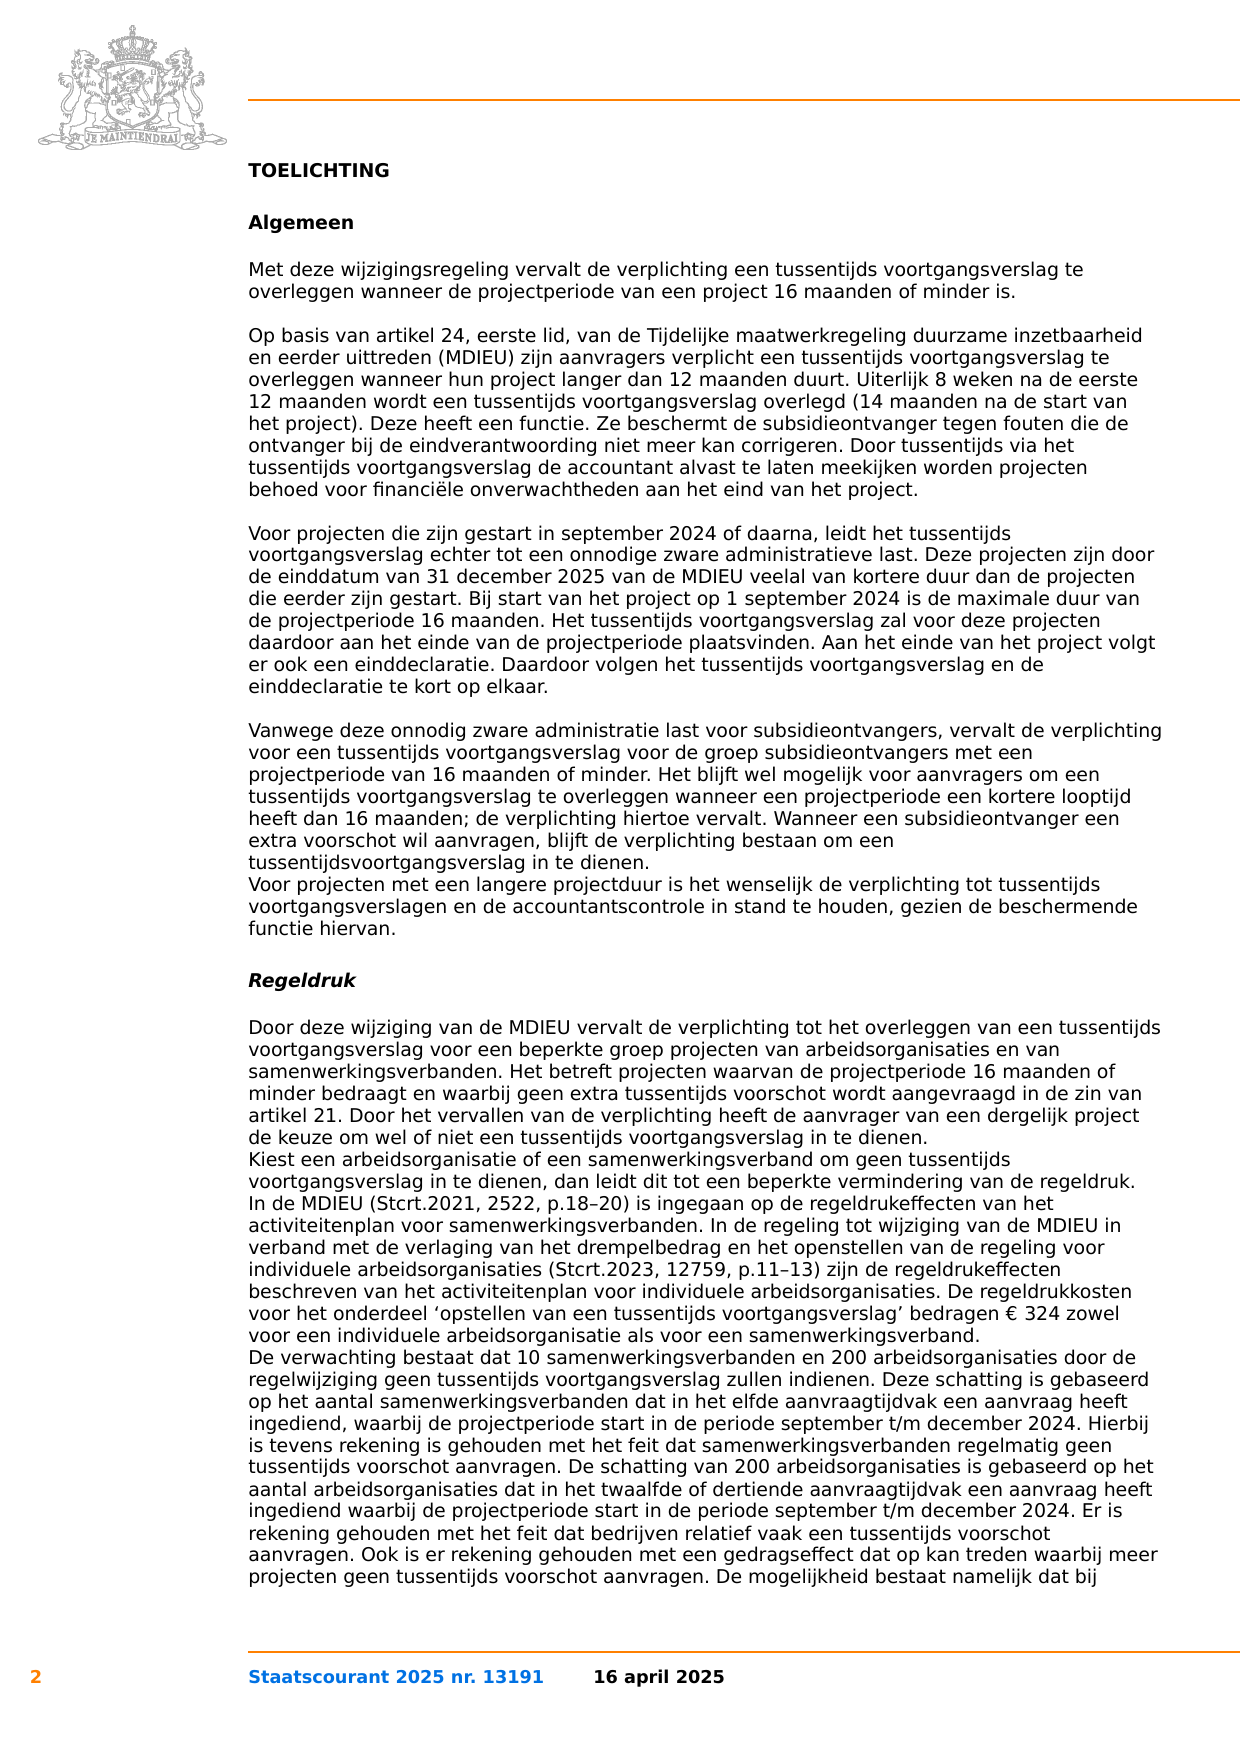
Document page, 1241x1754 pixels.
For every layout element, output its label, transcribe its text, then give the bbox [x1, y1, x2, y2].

text Voor projecten met een langere projectduur is het wenselijk de verplichting tot tussentijds voortgangsverslagen en de accountantscontrole in stand te houden, gezien de beschermende functie hiervan. [248, 874, 1163, 940]
text Kiest een arbeidsorganisatie of een samenwerkingsverband om geen tussentijds voortgangsverslag in te dienen, dan leidt dit tot een beperkte vermindering van de regeldruk. [248, 1149, 1163, 1193]
text Vanwege deze onnodig zware administratie last voor subsidieontvangers, vervalt de verplichting voor een tussentijds voortgangsverslag voor de groep subsidieontvangers met een projectperiode van 16 maanden of minder. Het blijft wel mogelijk voor aanvragers om een tussentijds voortgangsverslag te overleggen wanneer een projectperiode een kortere looptijd heeft dan 16 maanden; de verplichting hiertoe vervalt. Wanneer een subsidieontvanger een extra voorschot wil aanvragen, blijft de verplichting bestaan om een tussentijdsvoortgangsverslag in te dienen. [248, 720, 1163, 874]
text De verwachting bestaat dat 10 samenwerkingsverbanden en 200 arbeidsorganisaties door de regelwijziging geen tussentijds voortgangsverslag zullen indienen. Deze schatting is gebaseerd op het aantal samenwerkingsverbanden dat in het elfde aanvraagtijdvak een aanvraag heeft ingediend, waarbij de projectperiode start in de periode september t/m december 2024. Hierbij is tevens rekening is gehouden met het feit dat samenwerkingsverbanden regelmatig geen tussentijds voorschot aanvragen. De schatting van 200 arbeidsorganisaties is gebaseerd op het aantal arbeidsorganisaties dat in het twaalfde of dertiende aanvraagtijdvak een aanvraag heeft ingediend waarbij de projectperiode start in de periode september t/m december 2024. Er is rekening gehouden met het feit dat bedrijven relatief vaak een tussentijds voorschot aanvragen. Ook is er rekening gehouden met een gedragseffect dat op kan treden waarbij meer projecten geen tussentijds voorschot aanvragen. De mogelijkheid bestaat namelijk dat bij [248, 1347, 1163, 1588]
text In de MDIEU (Stcrt.2021, 2522, p.18–20) is ingegaan op de regeldrukeffecten van het activiteitenplan voor samenwerkingsverbanden. In de regeling tot wijziging van de MDIEU in verband met de verlaging van het drempelbedrag en het openstellen van de regeling voor individuele arbeidsorganisaties (Stcrt.2023, 12759, p.11–13) zijn de regeldrukeffecten beschreven van het activiteitenplan voor individuele arbeidsorganisaties. De regeldrukkosten voor het onderdeel ‘opstellen van een tussentijds voortgangsverslag’ bedragen € 324 zowel voor een individuele arbeidsorganisatie als voor een samenwerkingsverband. [248, 1193, 1163, 1347]
text Voor projecten die zijn gestart in september 2024 of daarna, leidt het tussentijds voortgangsverslag echter tot een onnodige zware administratieve last. Deze projecten zijn door de einddatum van 31 december 2025 van de MDIEU veelal van kortere duur dan de projecten die eerder zijn gestart. Bij start van het project op 1 september 2024 is de maximale duur van de projectperiode 16 maanden. Het tussentijds voortgangsverslag zal voor deze projecten daardoor aan het einde van de projectperiode plaatsvinden. Aan het einde van het project volgt er ook een einddeclaratie. Daardoor volgen het tussentijds voortgangsverslag en de einddeclaratie te kort op elkaar. [248, 522, 1163, 698]
subtitle TOELICHTING [248, 160, 1163, 182]
subtitle Regeldruk [248, 970, 1163, 992]
text Door deze wijziging van de MDIEU vervalt de verplichting tot het overleggen van een tussentijds voortgangsverslag voor een beperkte groep projecten van arbeidsorganisaties en van samenwerkingsverbanden. Het betreft projecten waarvan de projectperiode 16 maanden of minder bedraagt en waarbij geen extra tussentijds voorschot wordt aangevraagd in de zin van artikel 21. Door het vervallen van de verplichting heeft de aanvrager van een dergelijk project de keuze om wel of niet een tussentijds voortgangsverslag in te dienen. [248, 1017, 1163, 1149]
text Met deze wijzigingsregeling vervalt de verplichting een tussentijds voortgangsverslag te overleggen wanneer de projectperiode van een project 16 maanden of minder is. [248, 259, 1163, 303]
subtitle Algemeen [248, 212, 1163, 234]
text Op basis van artikel 24, eerste lid, van de Tijdelijke maatwerkregeling duurzame inzetbaarheid en eerder uittreden (MDIEU) zijn aanvragers verplicht een tussentijds voortgangsverslag te overleggen wanneer hun project langer dan 12 maanden duurt. Uiterlijk 8 weken na de eerste 12 maanden wordt een tussentijds voortgangsverslag overlegd (14 maanden na de start van het project). Deze heeft een functie. Ze beschermt de subsidieontvanger tegen fouten die de ontvanger bij de eindverantwoording niet meer kan corrigeren. Door tussentijds via het tussentijds voortgangsverslag de accountant alvast te laten meekijken worden projecten behoed voor financiële onverwachtheden aan het eind van het project. [248, 325, 1163, 501]
picture [38, 25, 227, 150]
